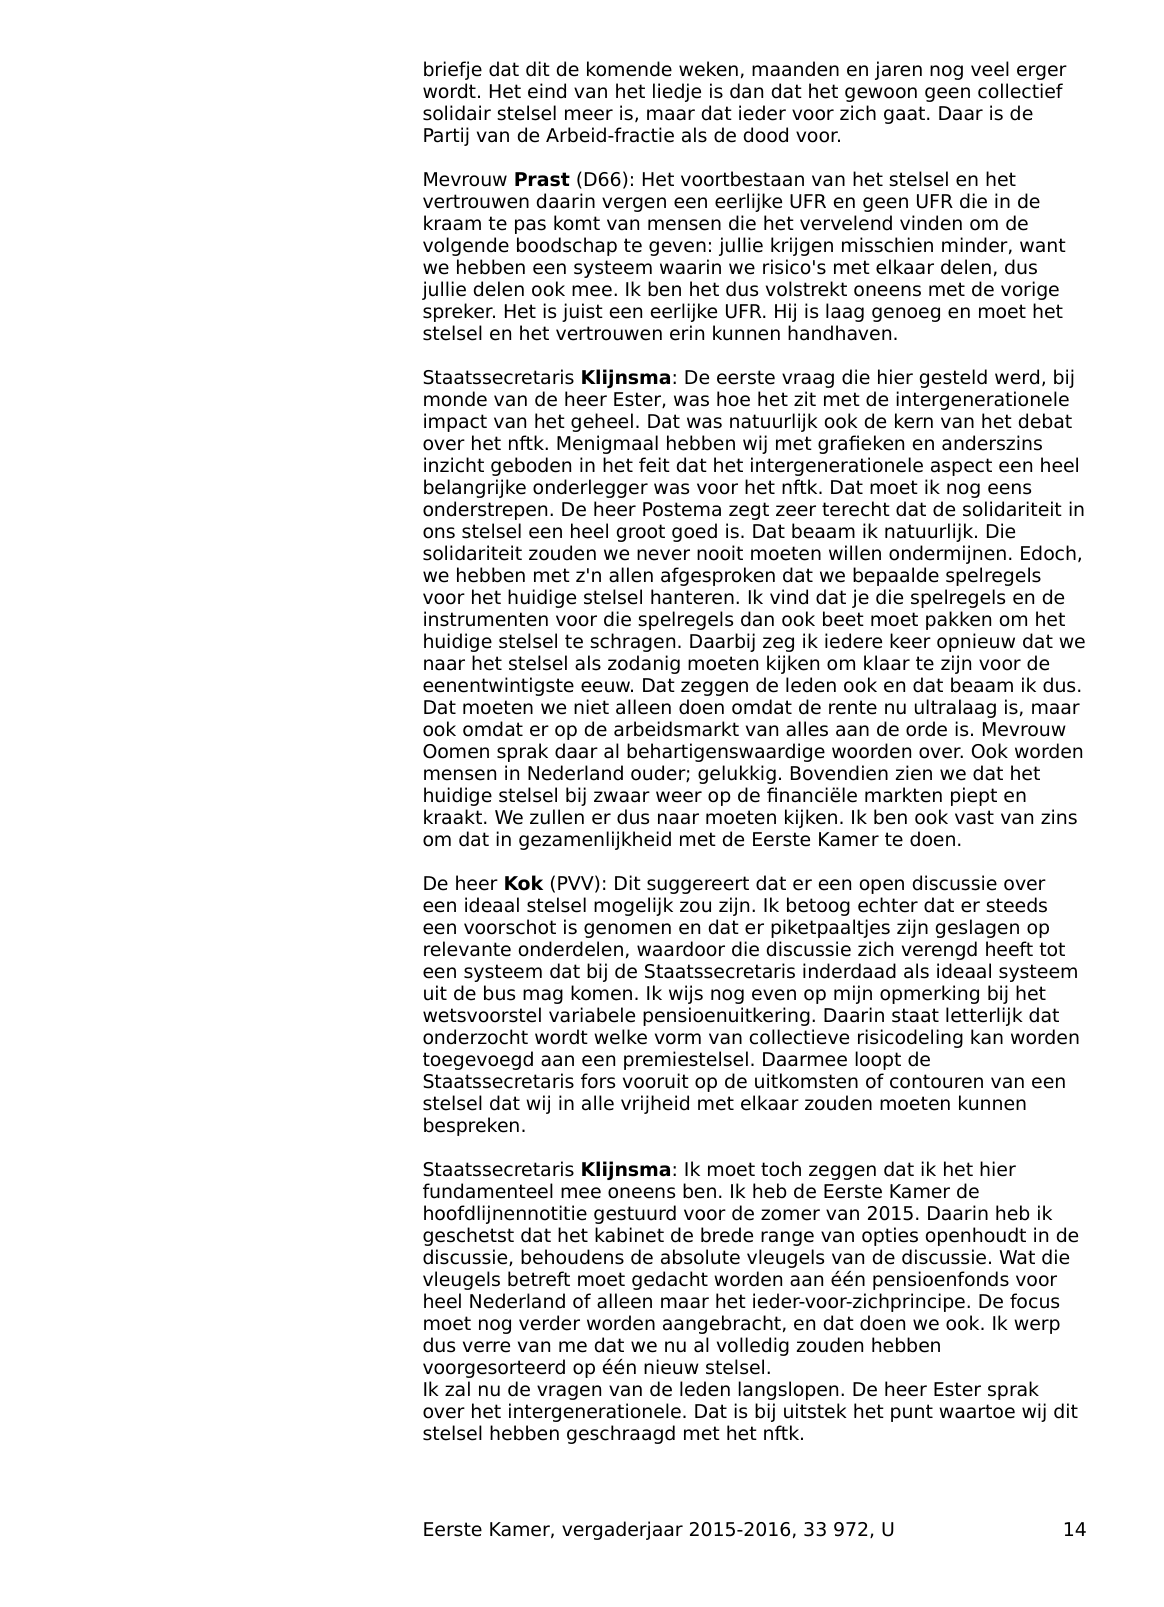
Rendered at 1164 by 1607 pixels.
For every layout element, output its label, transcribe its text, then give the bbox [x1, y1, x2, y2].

text Staatssecretaris Klijnsma: De eerste vraag die hier gesteld werd, bij monde van de heer Ester, was hoe het zit met de intergenerationele impact van het geheel. Dat was natuurlijk ook de kern van het debat over het nftk. Menigmaal hebben wij met grafieken en anderszins inzicht geboden in het feit dat het intergenerationele aspect een heel belangrijke onderlegger was voor het nftk. Dat moet ik nog eens onderstrepen. De heer Postema zegt zeer terecht dat de solidariteit in ons stelsel een heel groot goed is. Dat beaam ik natuurlijk. Die solidariteit zouden we never nooit moeten willen ondermijnen. Edoch, we hebben met z'n allen afgesproken dat we bepaalde spelregels voor het huidige stelsel hanteren. Ik vind dat je die spelregels en de instrumenten voor die spelregels dan ook beet moet pakken om het huidige stelsel te schragen. Daarbij zeg ik iedere keer opnieuw dat we naar het stelsel als zodanig moeten kijken om klaar te zijn voor de eenentwintigste eeuw. Dat zeggen de leden ook en dat beaam ik dus. Dat moeten we niet alleen doen omdat de rente nu ultralaag is, maar ook omdat er op de arbeidsmarkt van alles aan de orde is. Mevrouw Oomen sprak daar al behartigenswaardige woorden over. Ook worden mensen in Nederland ouder; gelukkig. Bovendien zien we dat het huidige stelsel bij zwaar weer op de financiële markten piept en kraakt. We zullen er dus naar moeten kijken. Ik ben ook vast van zins om dat in gezamenlijkheid met de Eerste Kamer te doen. [422, 367, 1087, 851]
text De heer Kok (PVV): Dit suggereert dat er een open discussie over een ideaal stelsel mogelijk zou zijn. Ik betoog echter dat er steeds een voorschot is genomen en dat er piketpaaltjes zijn geslagen op relevante onderdelen, waardoor die discussie zich verengd heeft tot een systeem dat bij de Staatssecretaris inderdaad als ideaal systeem uit de bus mag komen. Ik wijs nog even op mijn opmerking bij het wetsvoorstel variabele pensioenuitkering. Daarin staat letterlijk dat onderzocht wordt welke vorm van collectieve risicodeling kan worden toegevoegd aan een premiestelsel. Daarmee loopt de Staatssecretaris fors vooruit op de uitkomsten of contouren van een stelsel dat wij in alle vrijheid met elkaar zouden moeten kunnen bespreken. [422, 873, 1087, 1137]
text Staatssecretaris Klijnsma: Ik moet toch zeggen dat ik het hier fundamenteel mee oneens ben. Ik heb de Eerste Kamer de hoofdlijnennotitie gestuurd voor de zomer van 2015. Daarin heb ik geschetst dat het kabinet de brede range van opties openhoudt in de discussie, behoudens de absolute vleugels van de discussie. Wat die vleugels betreft moet gedacht worden aan één pensioenfonds voor heel Nederland of alleen maar het ieder-voor-zichprincipe. De focus moet nog verder worden aangebracht, en dat doen we ook. Ik werp dus verre van me dat we nu al volledig zouden hebben voorgesorteerd op één nieuw stelsel. [422, 1159, 1087, 1379]
text briefje dat dit de komende weken, maanden en jaren nog veel erger wordt. Het eind van het liedje is dan dat het gewoon geen collectief solidair stelsel meer is, maar dat ieder voor zich gaat. Daar is de Partij van de Arbeid-fractie als de dood voor. [422, 59, 1087, 147]
text Ik zal nu de vragen van de leden langslopen. De heer Ester sprak over het intergenerationele. Dat is bij uitstek het punt waartoe wij dit stelsel hebben geschraagd met het nftk. [422, 1379, 1087, 1444]
text Mevrouw Prast (D66): Het voortbestaan van het stelsel en het vertrouwen daarin vergen een eerlijke UFR en geen UFR die in de kraam te pas komt van mensen die het vervelend vinden om de volgende boodschap te geven: jullie krijgen misschien minder, want we hebben een systeem waarin we risico's met elkaar delen, dus jullie delen ook mee. Ik ben het dus volstrekt oneens met de vorige spreker. Het is juist een eerlijke UFR. Hij is laag genoeg en moet het stelsel en het vertrouwen erin kunnen handhaven. [422, 169, 1087, 345]
